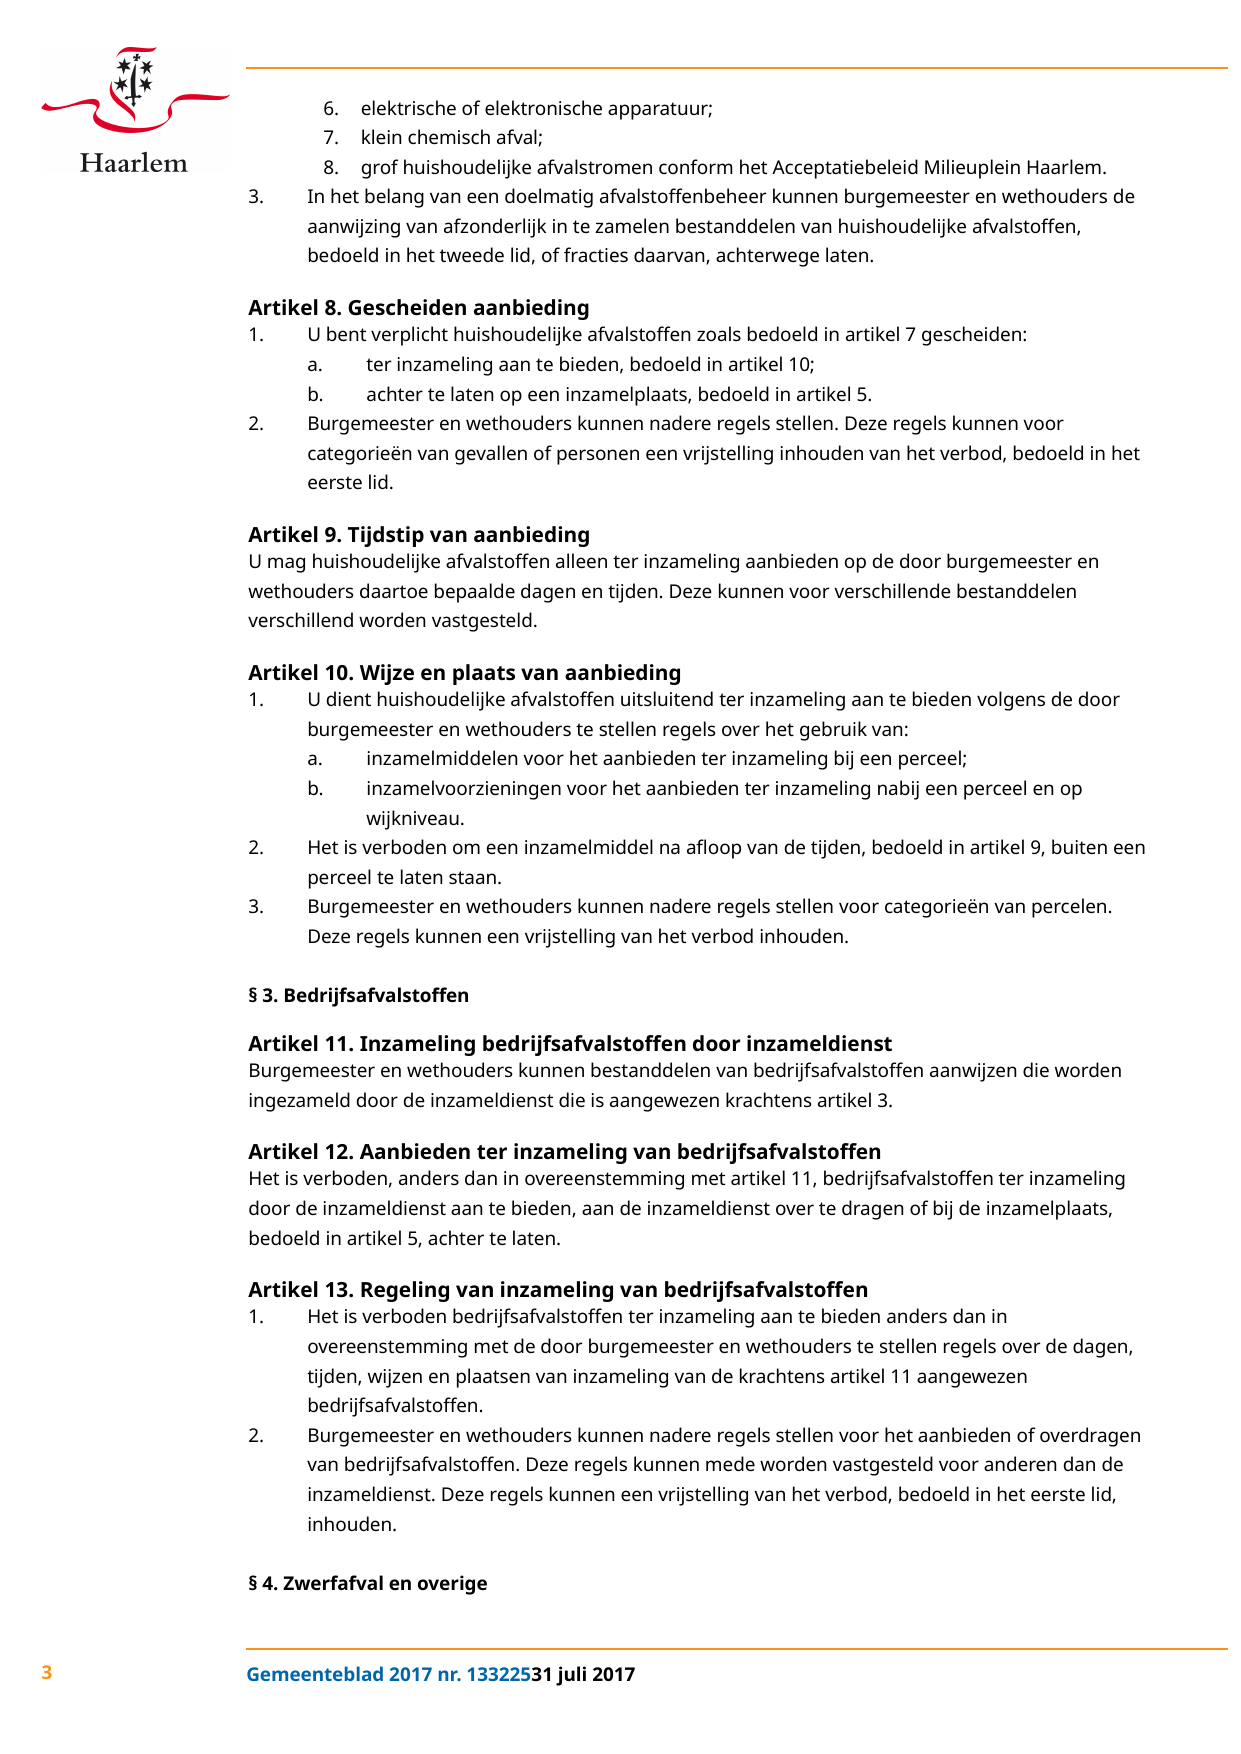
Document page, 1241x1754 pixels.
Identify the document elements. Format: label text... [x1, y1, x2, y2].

list U bent verplicht huishoudelijke afvalstoffen zoals bedoeld in artikel 7 gescheiden: [248, 322, 1152, 347]
list Burgemeester en wethouders kunnen nadere regels stellen voor het aanbieden of overdragen van bedrijfsafvalstoffen. Deze regels kunnen mede worden vastgesteld voor anderen dan de inzameldienst. Deze regels kunnen een vrijstelling van het verbod, bedoeld in het eerste lid, inhouden. [248, 1422, 1152, 1536]
list achter te laten op een inzamelplaats, bedoeld in artikel 5. [307, 381, 1152, 406]
list Burgemeester en wethouders kunnen nadere regels stellen. Deze regels kunnen voor categorieën van gevallen of personen een vrijstelling inhouden van het verbod, bedoeld in het eerste lid. [248, 410, 1152, 495]
text § 3. Bedrijfsafvalstoffen [248, 982, 1152, 1008]
text Artikel 12. Aanbieden ter inzameling van bedrijfsafvalstoffen [248, 1137, 1152, 1166]
list Burgemeester en wethouders kunnen nadere regels stellen voor categorieën van percelen. Deze regels kunnen een vrijstelling van het verbod inhouden. [248, 893, 1152, 949]
list Het is verboden bedrijfsafvalstoffen ter inzameling aan te bieden anders dan in overeenstemming met de door burgemeester en wethouders te stellen regels over de dagen, tijden, wijzen en plaatsen van inzameling van de krachtens artikel 11 aangewezen bedrijfsafvalstoffen. [248, 1304, 1152, 1418]
text Artikel 8. Gescheiden aanbieding [248, 293, 1152, 322]
picture [41, 47, 231, 172]
text Artikel 11. Inzameling bedrijfsafvalstoffen door inzameldienst [248, 1029, 1152, 1057]
text § 4. Zwerfafval en overige [248, 1570, 1152, 1596]
list U dient huishoudelijke afvalstoffen uitsluitend ter inzameling aan te bieden volgens de door burgemeester en wethouders te stellen regels over het gebruik van: [248, 686, 1152, 742]
list inzamelvoorzieningen voor het aanbieden ter inzameling nabij een perceel en op wijkniveau. [307, 775, 1152, 830]
list grof huishoudelijke afvalstromen conform het Acceptatiebeleid Milieuplein Haarlem. [323, 154, 1152, 180]
text Het is verboden, anders dan in overeenstemming met artikel 11, bedrijfsafvalstoffen ter inzameling door de inzameldienst aan te bieden, aan de inzameldienst over te dragen of bij de inzamelplaats, bedoeld in artikel 5, achter te laten. [248, 1166, 1152, 1251]
list klein chemisch afval; [323, 124, 1152, 150]
list In het belang van een doelmatig afvalstoffenbeheer kunnen burgemeester en wethouders de aanwijzing van afzonderlijk in te zamelen bestanddelen van huishoudelijke afvalstoffen, bedoeld in het tweede lid, of fracties daarvan, achterwege laten. [248, 183, 1152, 268]
text U mag huishoudelijke afvalstoffen alleen ter inzameling aanbieden op de door burgemeester en wethouders daartoe bepaalde dagen en tijden. Deze kunnen voor verschillende bestanddelen verschillend worden vastgesteld. [248, 548, 1152, 633]
list inzamelmiddelen voor het aanbieden ter inzameling bij een perceel; [307, 746, 1152, 771]
text Burgemeester en wethouders kunnen bestanddelen van bedrijfsafvalstoffen aanwijzen die worden ingezameld door de inzameldienst die is aangewezen krachtens artikel 3. [248, 1057, 1152, 1112]
text Artikel 10. Wijze en plaats van aanbieding [248, 658, 1152, 686]
list Het is verboden om een inzamelmiddel na afloop van de tijden, bedoeld in artikel 9, buiten een perceel te laten staan. [248, 834, 1152, 889]
text Artikel 13. Regeling van inzameling van bedrijfsafvalstoffen [248, 1275, 1152, 1304]
list elektrische of elektronische apparatuur; [323, 95, 1152, 121]
list ter inzameling aan te bieden, bedoeld in artikel 10; [307, 351, 1152, 377]
text Artikel 9. Tijdstip van aanbieding [248, 520, 1152, 548]
